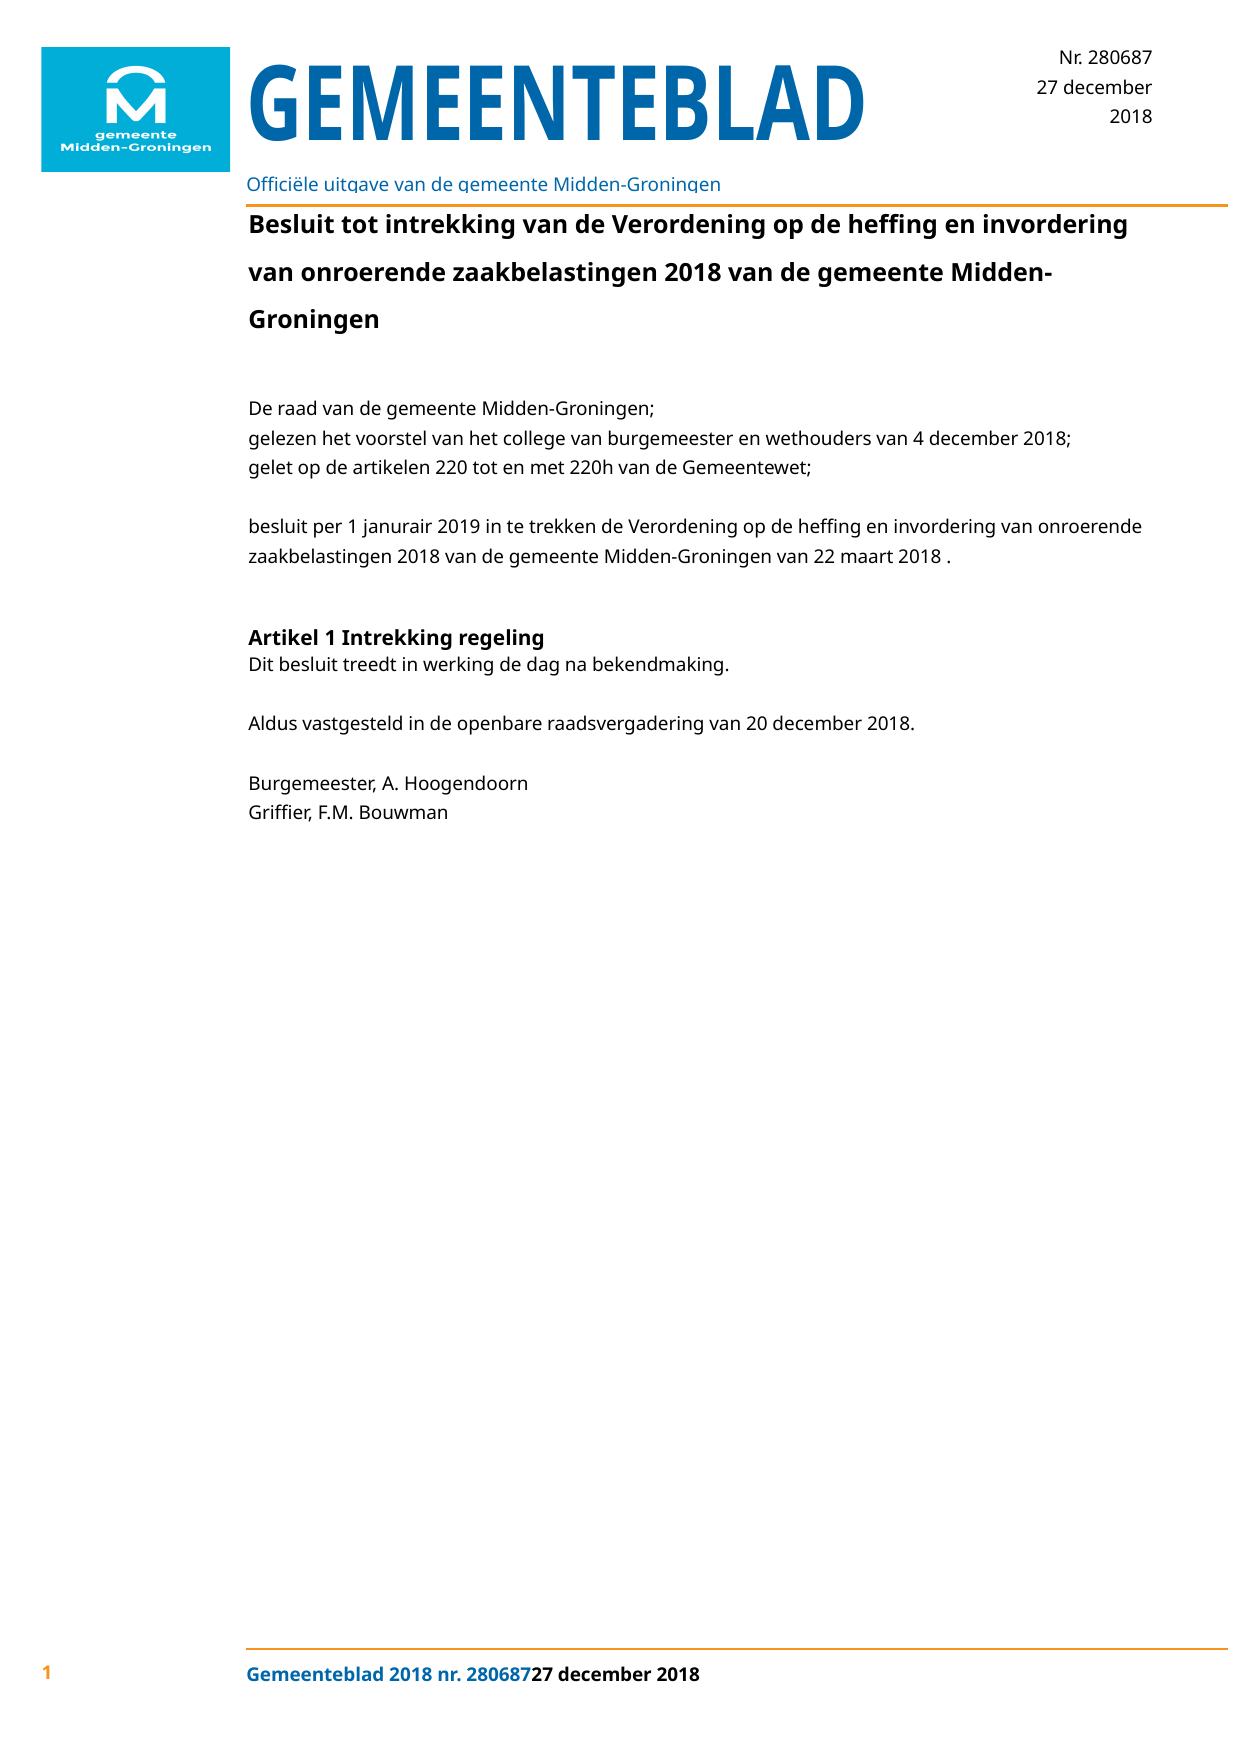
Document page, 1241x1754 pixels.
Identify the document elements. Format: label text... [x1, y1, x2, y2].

text De raad van de gemeente Midden-Groningen; [248, 395, 1152, 421]
text Aldus vastgesteld in de openbare raadsvergadering van 20 december 2018. [248, 711, 1152, 736]
picture [107, 89, 165, 122]
text besluit per 1 janurair 2019 in te trekken de Verordening op de heffing en invordering van onroerende zaakbelastingen 2018 van de gemeente Midden-Groningen van 22 maart 2018 . [248, 513, 1152, 569]
text Artikel 1 Intrekking regeling [248, 623, 1152, 651]
text gelezen het voorstel van het college van burgemeester en wethouders van 4 december 2018; [248, 425, 1152, 450]
text gelet op de artikelen 220 tot en met 220h van de Gemeentewet; [248, 454, 1152, 480]
text Griffier, F.M. Bouwman [248, 799, 1152, 825]
text Besluit tot intrekking van de Verordening op de heffing en invordering van onroerende zaakbelastingen 2018 van de gemeente Midden-Groningen [248, 207, 1152, 336]
picture [108, 66, 164, 82]
picture [184, 146, 190, 153]
text Burgemeester, A. Hoogendoorn [248, 770, 1152, 796]
text Dit besluit treedt in werking de dag na bekendmaking. [248, 651, 1152, 677]
